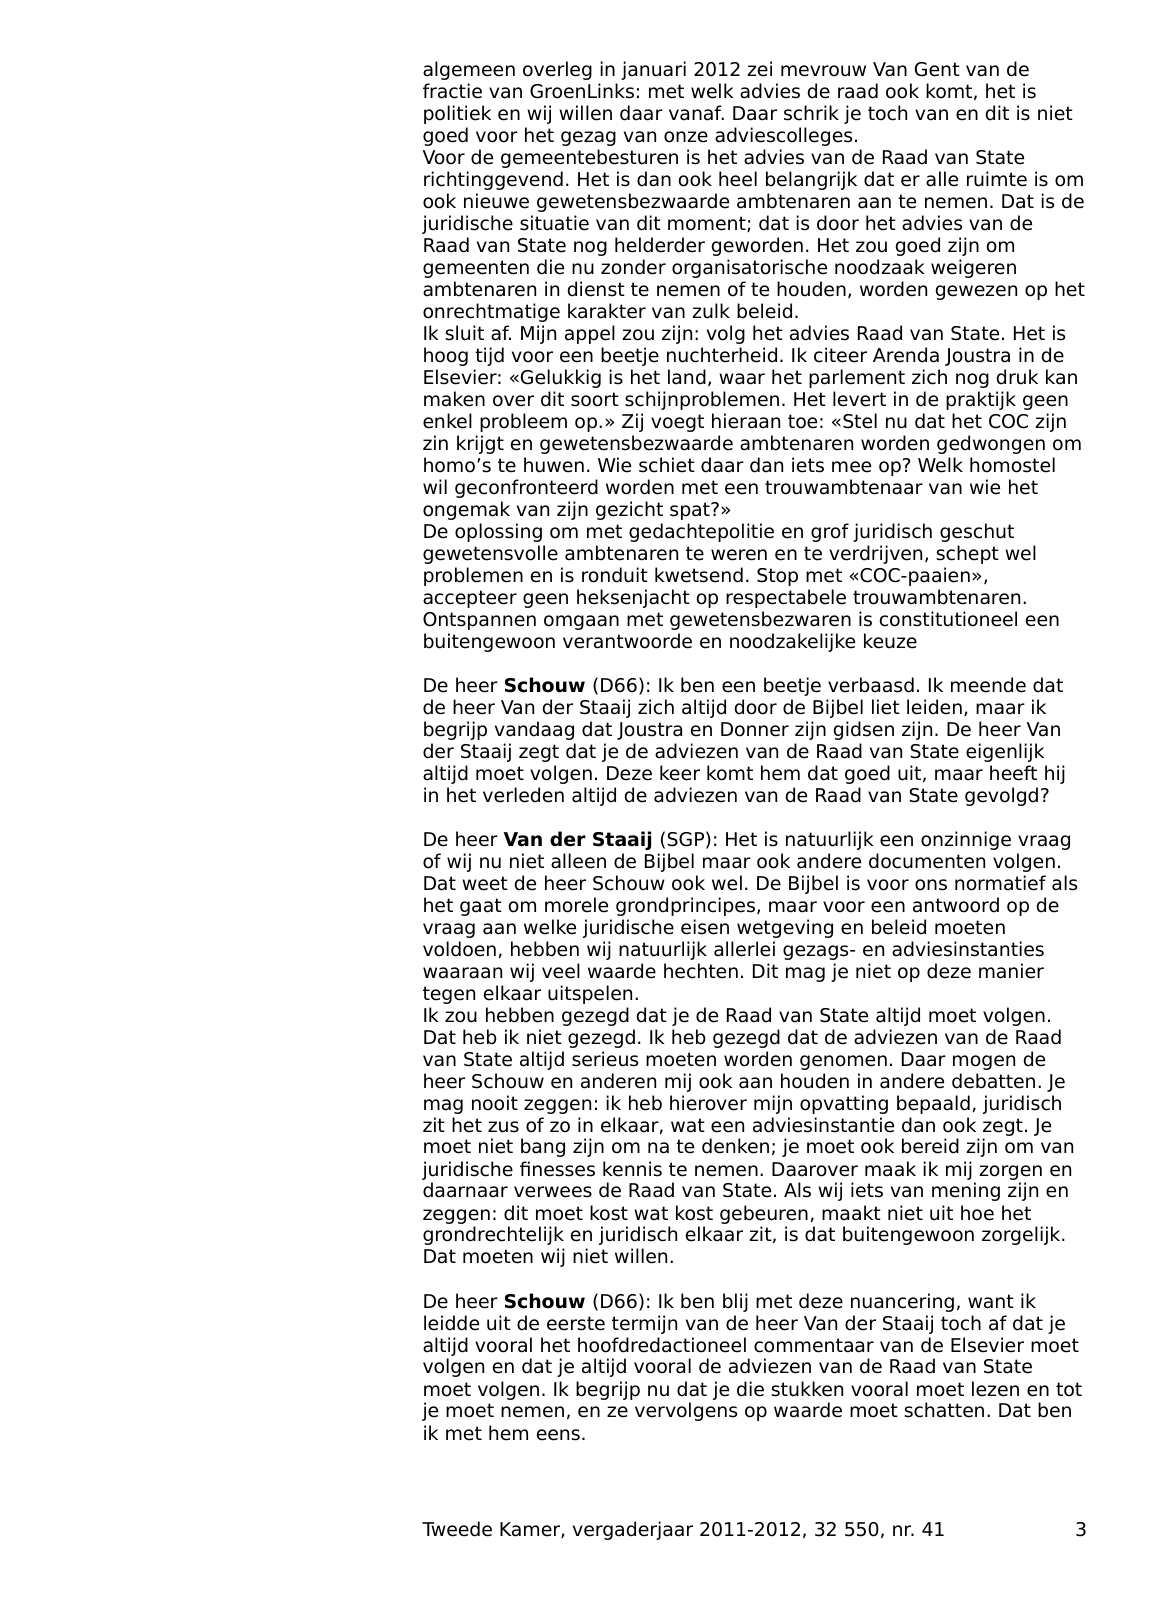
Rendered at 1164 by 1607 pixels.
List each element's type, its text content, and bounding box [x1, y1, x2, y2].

text De oplossing om met gedachtepolitie en grof juridisch geschut gewetensvolle ambtenaren te weren en te verdrijven, schept wel problemen en is ronduit kwetsend. Stop met «COC-paaien», accepteer geen heksenjacht op respectabele trouwambtenaren. Ontspannen omgaan met gewetensbezwaren is constitutioneel een buitengewoon verantwoorde en noodzakelijke keuze [422, 521, 1087, 652]
text De heer Schouw (D66): Ik ben een beetje verbaasd. Ik meende dat de heer Van der Staaij zich altijd door de Bijbel liet leiden, maar ik begrijp vandaag dat Joustra en Donner zijn gidsen zijn. De heer Van der Staaij zegt dat je de adviezen van de Raad van State eigenlijk altijd moet volgen. Deze keer komt hem dat goed uit, maar heeft hij in het verleden altijd de adviezen van de Raad van State gevolgd? [422, 675, 1087, 807]
text De heer Schouw (D66): Ik ben blij met deze nuancering, want ik leidde uit de eerste termijn van de heer Van der Staaij toch af dat je altijd vooral het hoofdredactioneel commentaar van de Elsevier moet volgen en dat je altijd vooral de adviezen van de Raad van State moet volgen. Ik begrijp nu dat je die stukken vooral moet lezen en tot je moet nemen, en ze vervolgens op waarde moet schatten. Dat ben ik met hem eens. [422, 1291, 1087, 1444]
text Ik zou hebben gezegd dat je de Raad van State altijd moet volgen. Dat heb ik niet gezegd. Ik heb gezegd dat de adviezen van de Raad van State altijd serieus moeten worden genomen. Daar mogen de heer Schouw en anderen mij ook aan houden in andere debatten. Je mag nooit zeggen: ik heb hierover mijn opvatting bepaald, juridisch zit het zus of zo in elkaar, wat een adviesinstantie dan ook zegt. Je moet niet bang zijn om na te denken; je moet ook bereid zijn om van juridische finesses kennis te nemen. Daarover maak ik mij zorgen en daarnaar verwees de Raad van State. Als wij iets van mening zijn en zeggen: dit moet kost wat kost gebeuren, maakt niet uit hoe het grondrechtelijk en juridisch elkaar zit, is dat buitengewoon zorgelijk. Dat moeten wij niet willen. [422, 1004, 1087, 1268]
text De heer Van der Staaij (SGP): Het is natuurlijk een onzinnige vraag of wij nu niet alleen de Bijbel maar ook andere documenten volgen. Dat weet de heer Schouw ook wel. De Bijbel is voor ons normatief als het gaat om morele grondprincipes, maar voor een antwoord op de vraag aan welke juridische eisen wetgeving en beleid moeten voldoen, hebben wij natuurlijk allerlei gezags- en adviesinstanties waaraan wij veel waarde hechten. Dit mag je niet op deze manier tegen elkaar uitspelen. [422, 829, 1087, 1004]
text Voor de gemeentebesturen is het advies van de Raad van State richtinggevend. Het is dan ook heel belangrijk dat er alle ruimte is om ook nieuwe gewetensbezwaarde ambtenaren aan te nemen. Dat is de juridische situatie van dit moment; dat is door het advies van de Raad van State nog helderder geworden. Het zou goed zijn om gemeenten die nu zonder organisatorische noodzaak weigeren ambtenaren in dienst te nemen of te houden, worden gewezen op het onrechtmatige karakter van zulk beleid. [422, 147, 1087, 323]
text Ik sluit af. Mijn appel zou zijn: volg het advies Raad van State. Het is hoog tijd voor een beetje nuchterheid. Ik citeer Arenda Joustra in de Elsevier: «Gelukkig is het land, waar het parlement zich nog druk kan maken over dit soort schijnproblemen. Het levert in de praktijk geen enkel probleem op.» Zij voegt hieraan toe: «Stel nu dat het COC zijn zin krijgt en gewetensbezwaarde ambtenaren worden gedwongen om homo’s te huwen. Wie schiet daar dan iets mee op? Welk homostel wil geconfronteerd worden met een trouwambtenaar van wie het ongemak van zijn gezicht spat?» [422, 323, 1087, 521]
text algemeen overleg in januari 2012 zei mevrouw Van Gent van de fractie van GroenLinks: met welk advies de raad ook komt, het is politiek en wij willen daar vanaf. Daar schrik je toch van en dit is niet goed voor het gezag van onze adviescolleges. [422, 59, 1087, 147]
